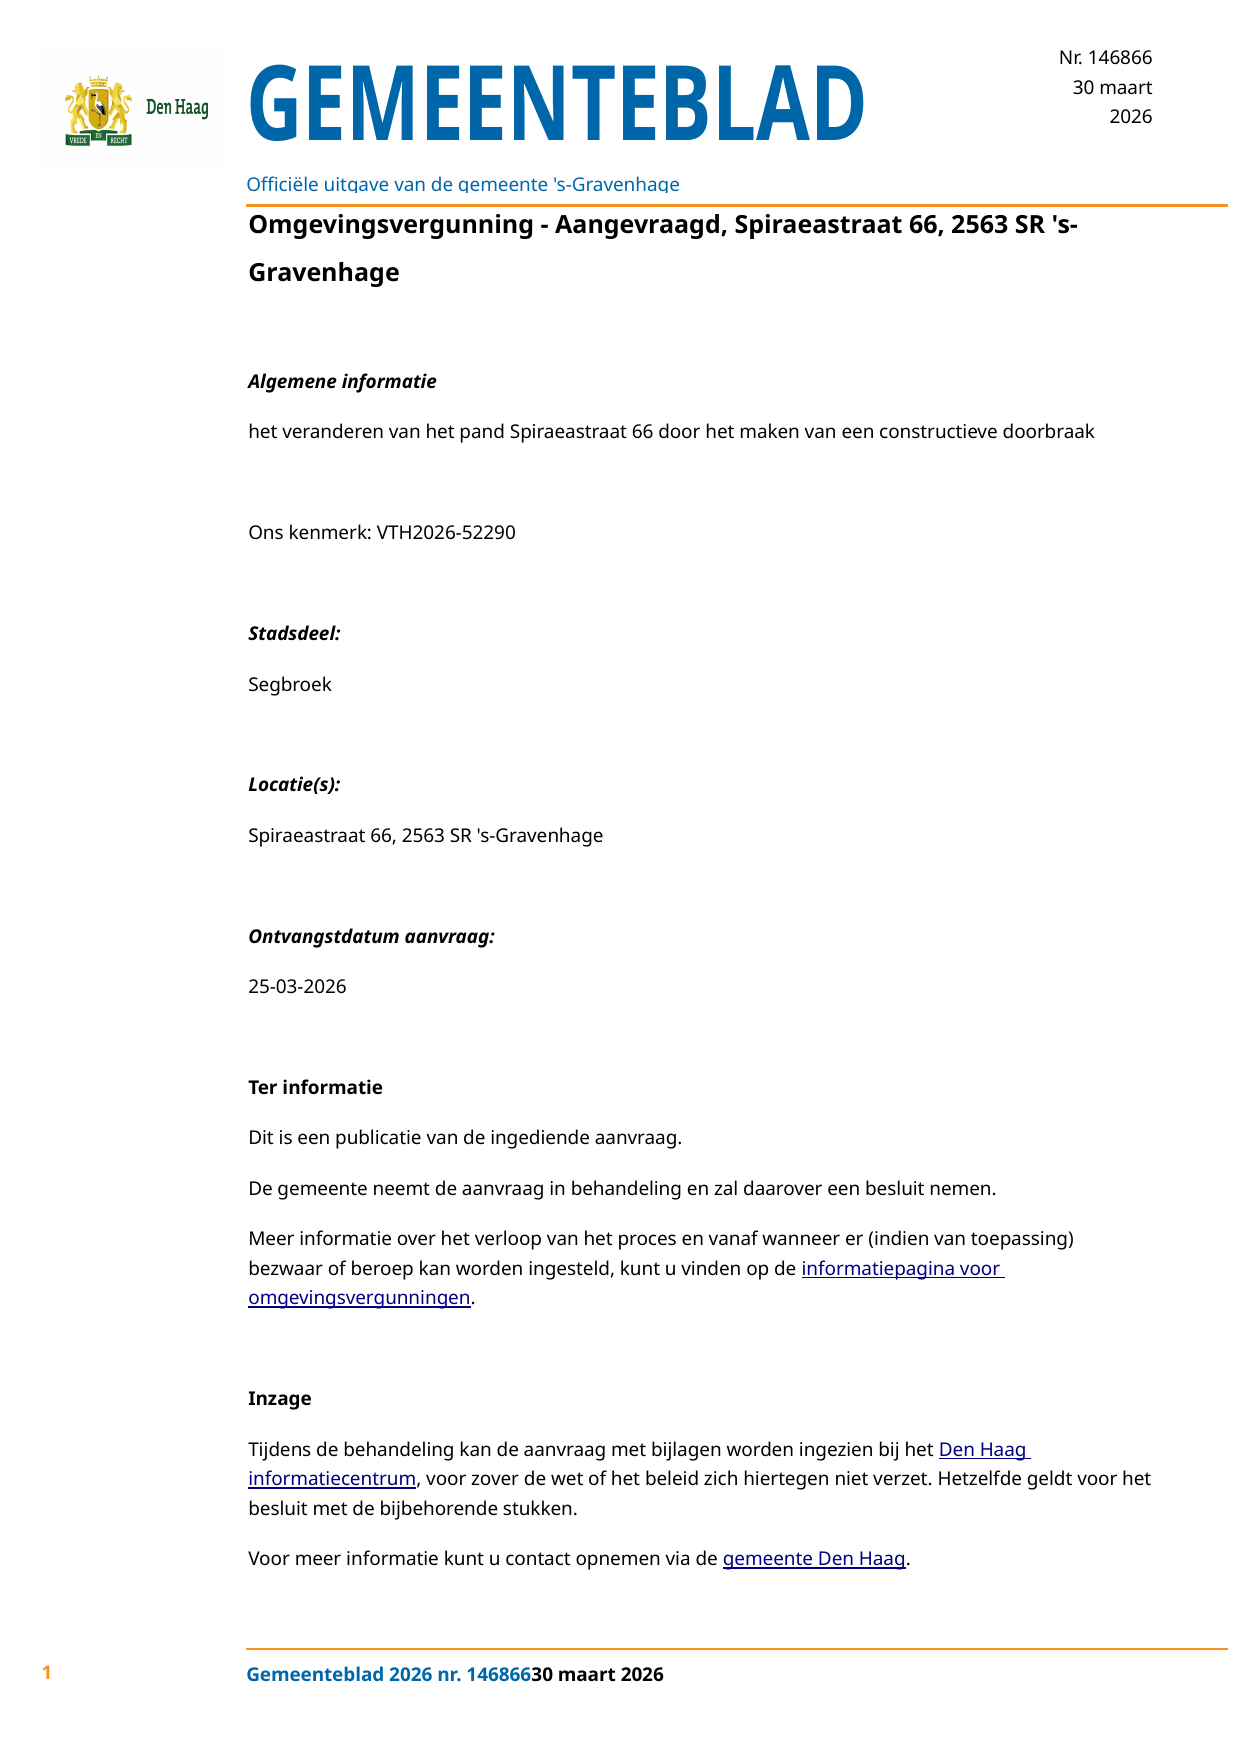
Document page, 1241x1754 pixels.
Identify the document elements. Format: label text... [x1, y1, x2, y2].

text Spiraeastraat 66, 2563 SR 's-Gravenhage [248, 822, 1152, 848]
text Dit is een publicatie van de ingediende aanvraag. [248, 1124, 1152, 1150]
text Tijdens de behandeling kan de aanvraag met bijlagen worden ingezien bij het Den Haag informatiecentrum, voor zover de wet of het beleid zich hiertegen niet verzet. Hetzelfde geldt voor het besluit met de bijbehorende stukken. [248, 1436, 1152, 1521]
text Omgevingsvergunning - Aangevraagd, Spiraeastraat 66, 2563 SR 's-Gravenhage [248, 207, 1152, 288]
text Algemene informatie [248, 368, 1152, 394]
text Ter informatie [248, 1074, 1152, 1100]
text 25-03-2026 [248, 973, 1152, 999]
text Ons kenmerk: VTH2026-52290 [248, 519, 1152, 545]
text Meer informatie over het verloop van het proces en vanaf wanneer er (indien van toepassing) bezwaar of beroep kan worden ingesteld, kunt u vinden op de informatiepagina voor omgevingsvergunningen. [248, 1225, 1152, 1310]
text het veranderen van het pand Spiraeastraat 66 door het maken van een constructieve doorbraak [248, 419, 1152, 444]
text Stadsdeel: [248, 620, 1152, 646]
text Voor meer informatie kunt u contact opnemen via de gemeente Den Haag. [248, 1545, 1152, 1571]
text Segbroek [248, 671, 1152, 697]
picture [41, 47, 231, 172]
text Locatie(s): [248, 772, 1152, 797]
text Inzage [248, 1385, 1152, 1411]
text De gemeente neemt de aanvraag in behandeling en zal daarover een besluit nemen. [248, 1175, 1152, 1201]
text Ontvangstdatum aanvraag: [248, 923, 1152, 949]
